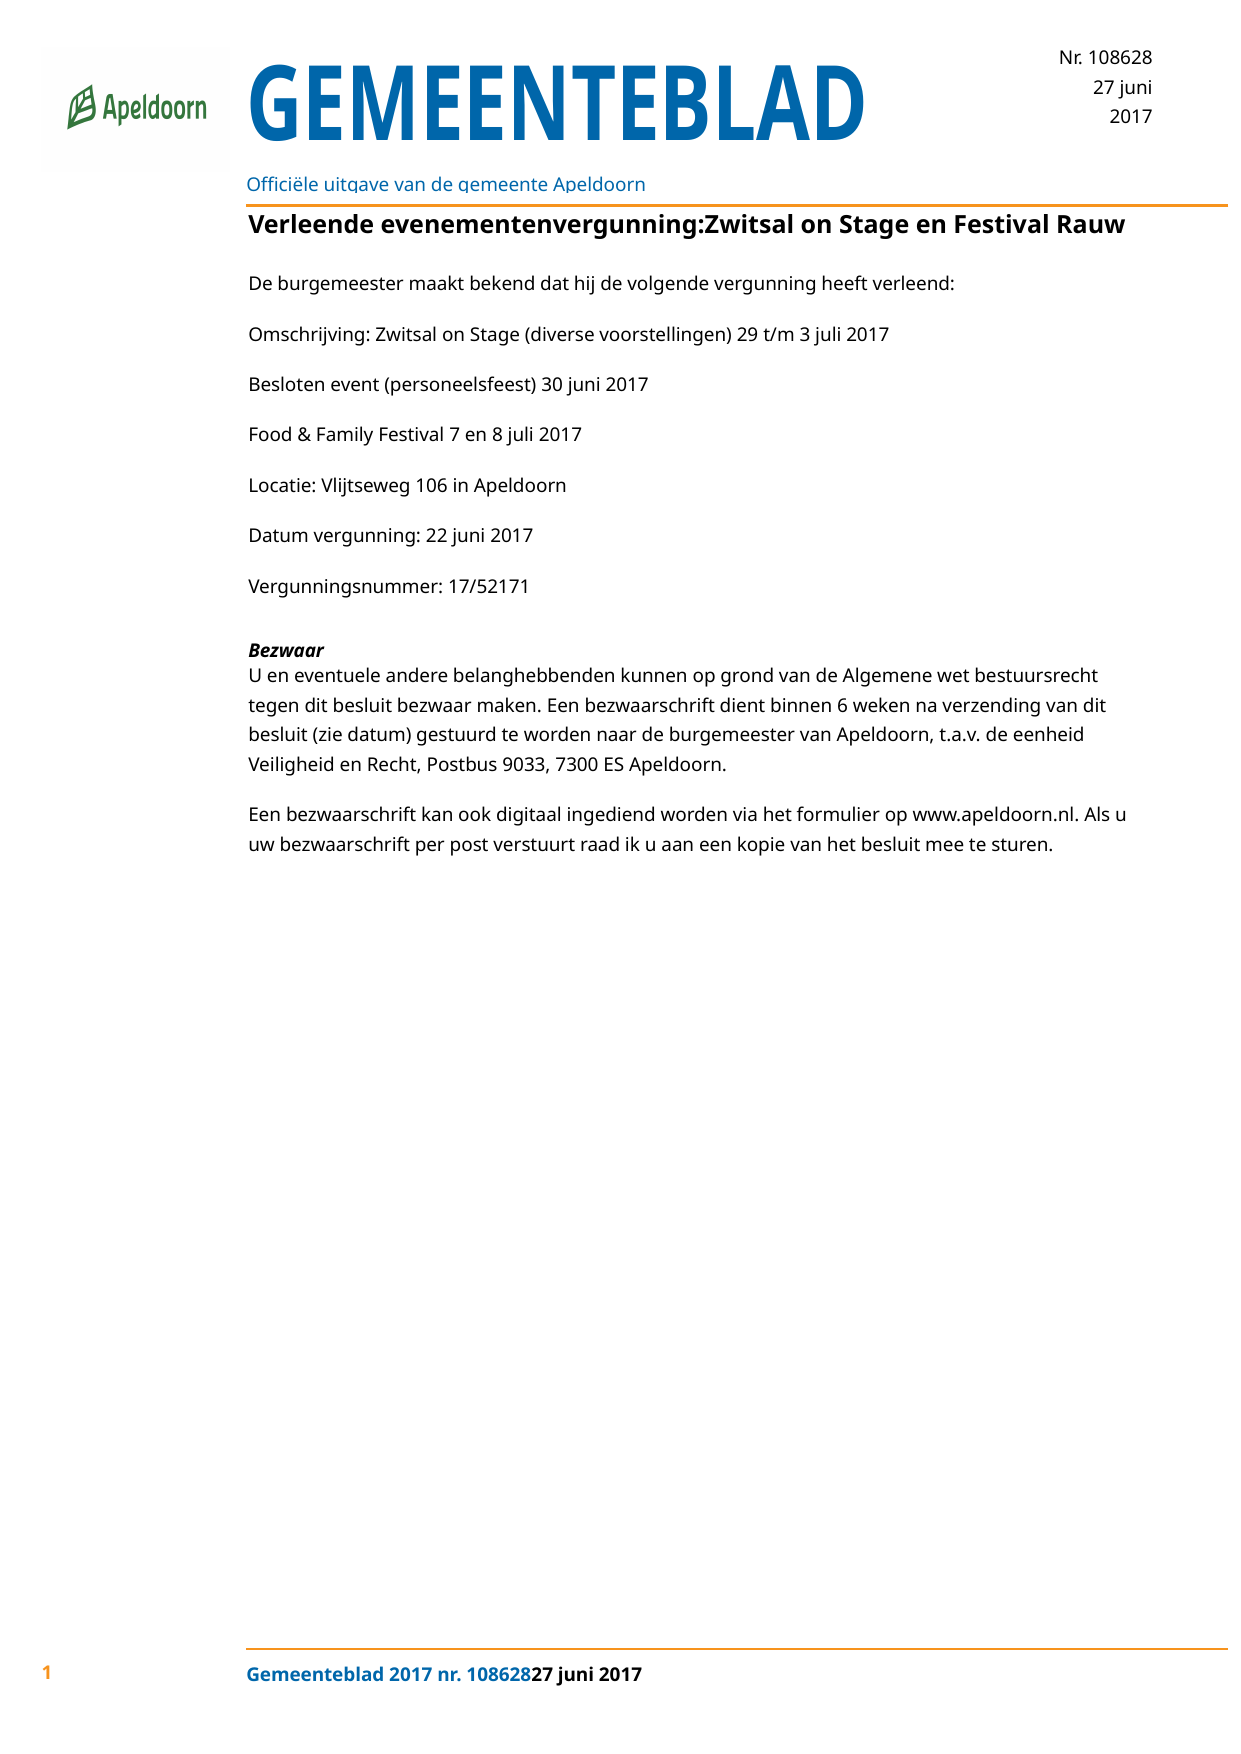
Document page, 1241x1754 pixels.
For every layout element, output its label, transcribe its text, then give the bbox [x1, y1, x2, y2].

text Datum vergunning: 22 juni 2017 [248, 522, 1152, 548]
text Locatie: Vlijtseweg 106 in Apeldoorn [248, 472, 1152, 498]
text Bezwaar [248, 637, 1152, 662]
picture [41, 47, 231, 172]
text Vergunningsnummer: 17/52171 [248, 573, 1152, 598]
text De burgemeester maakt bekend dat hij de volgende vergunning heeft verleend: [248, 270, 1152, 296]
text Een bezwaarschrift kan ook digitaal ingediend worden via het formulier op www.apeldoorn.nl. Als u uw bezwaarschrift per post verstuurt raad ik u aan een kopie van het besluit mee te sturen. [248, 802, 1152, 857]
text Besloten event (personeelsfeest) 30 juni 2017 [248, 371, 1152, 397]
text Food & Family Festival 7 en 8 juli 2017 [248, 422, 1152, 447]
text U en eventuele andere belanghebbenden kunnen op grond van de Algemene wet bestuursrecht tegen dit besluit bezwaar maken. Een bezwaarschrift dient binnen 6 weken na verzending van dit besluit (zie datum) gestuurd te worden naar de burgemeester van Apeldoorn, t.a.v. de eenheid Veiligheid en Recht, Postbus 9033, 7300 ES Apeldoorn. [248, 662, 1152, 777]
text Omschrijving: Zwitsal on Stage (diverse voorstellingen) 29 t/m 3 juli 2017 [248, 321, 1152, 346]
text Verleende evenementenvergunning:Zwitsal on Stage en Festival Rauw [248, 207, 1152, 241]
